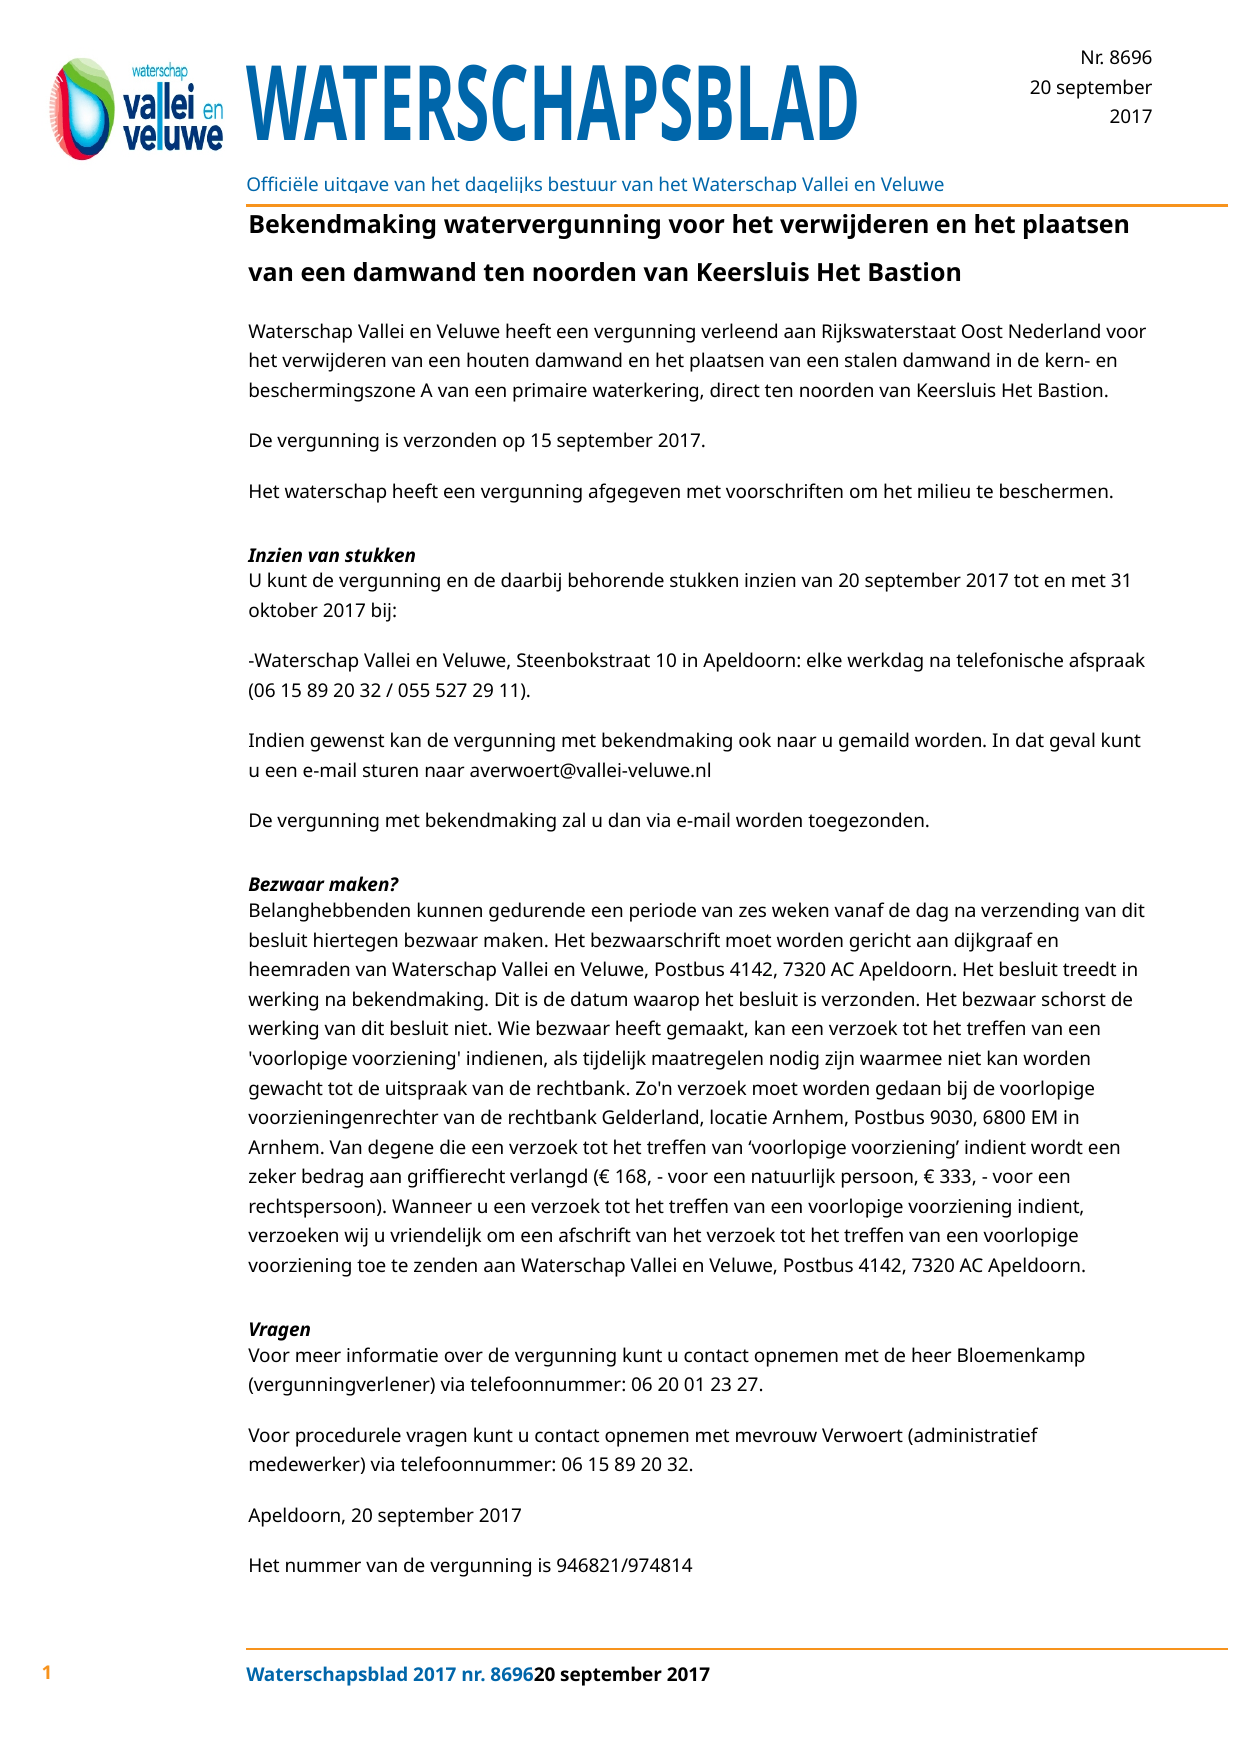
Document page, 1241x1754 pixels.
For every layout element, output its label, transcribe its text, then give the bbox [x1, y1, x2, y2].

text Het nummer van de vergunning is 946821/974814 [248, 1552, 1152, 1578]
text De vergunning is verzonden op 15 september 2017. [248, 427, 1152, 453]
text Apeldoorn, 20 september 2017 [248, 1502, 1152, 1528]
text Bekendmaking watervergunning voor het verwijderen en het plaatsen van een damwand ten noorden van Keersluis Het Bastion [248, 207, 1152, 288]
text -Waterschap Vallei en Veluwe, Steenbokstraat 10 in Apeldoorn: elke werkdag na telefonische afspraak (06 15 89 20 32 / 055 527 29 11). [248, 648, 1152, 703]
picture [41, 47, 231, 172]
text Belanghebbenden kunnen gedurende een periode van zes weken vanaf de dag na verzending van dit besluit hiertegen bezwaar maken. Het bezwaarschrift moet worden gericht aan dijkgraaf en heemraden van Waterschap Vallei en Veluwe, Postbus 4142, 7320 AC Apeldoorn. Het besluit treedt in werking na bekendmaking. Dit is de datum waarop het besluit is verzonden. Het bezwaar schorst de werking van dit besluit niet. Wie bezwaar heeft gemaakt, kan een verzoek tot het treffen van een 'voorlopige voorziening' indienen, als tijdelijk maatregelen nodig zijn waarmee niet kan worden gewacht tot de uitspraak van de rechtbank. Zo'n verzoek moet worden gedaan bij de voorlopige voorzieningenrechter van de rechtbank Gelderland, locatie Arnhem, Postbus 9030, 6800 EM in Arnhem. Van degene die een verzoek tot het treffen van ‘voorlopige voorziening’ indient wordt een zeker bedrag aan griffierecht verlangd (€ 168, - voor een natuurlijk persoon, € 333, - voor een rechtspersoon). Wanneer u een verzoek tot het treffen van een voorlopige voorziening indient, verzoeken wij u vriendelijk om een afschrift van het verzoek tot het treffen van een voorlopige voorziening toe te zenden aan Waterschap Vallei en Veluwe, Postbus 4142, 7320 AC Apeldoorn. [248, 897, 1152, 1278]
text U kunt de vergunning en de daarbij behorende stukken inzien van 20 september 2017 tot en met 31 oktober 2017 bij: [248, 568, 1152, 623]
text Het waterschap heeft een vergunning afgegeven met voorschriften om het milieu te beschermen. [248, 478, 1152, 504]
text Bezwaar maken? [248, 872, 1152, 897]
text Inzien van stukken [248, 542, 1152, 568]
text Indien gewenst kan de vergunning met bekendmaking ook naar u gemaild worden. In dat geval kunt u een e-mail sturen naar averwoert@vallei-veluwe.nl [248, 728, 1152, 783]
text Waterschap Vallei en Veluwe heeft een vergunning verleend aan Rijkswaterstaat Oost Nederland voor het verwijderen van een houten damwand en het plaatsen van een stalen damwand in de kern- en beschermingszone A van een primaire waterkering, direct ten noorden van Keersluis Het Bastion. [248, 318, 1152, 403]
text Vragen [248, 1316, 1152, 1342]
text De vergunning met bekendmaking zal u dan via e-mail worden toegezonden. [248, 808, 1152, 833]
text Voor meer informatie over de vergunning kunt u contact opnemen met de heer Bloemenkamp (vergunningverlener) via telefoonnummer: 06 20 01 23 27. [248, 1342, 1152, 1397]
text Voor procedurele vragen kunt u contact opnemen met mevrouw Verwoert (administratief medewerker) via telefoonnummer: 06 15 89 20 32. [248, 1422, 1152, 1477]
